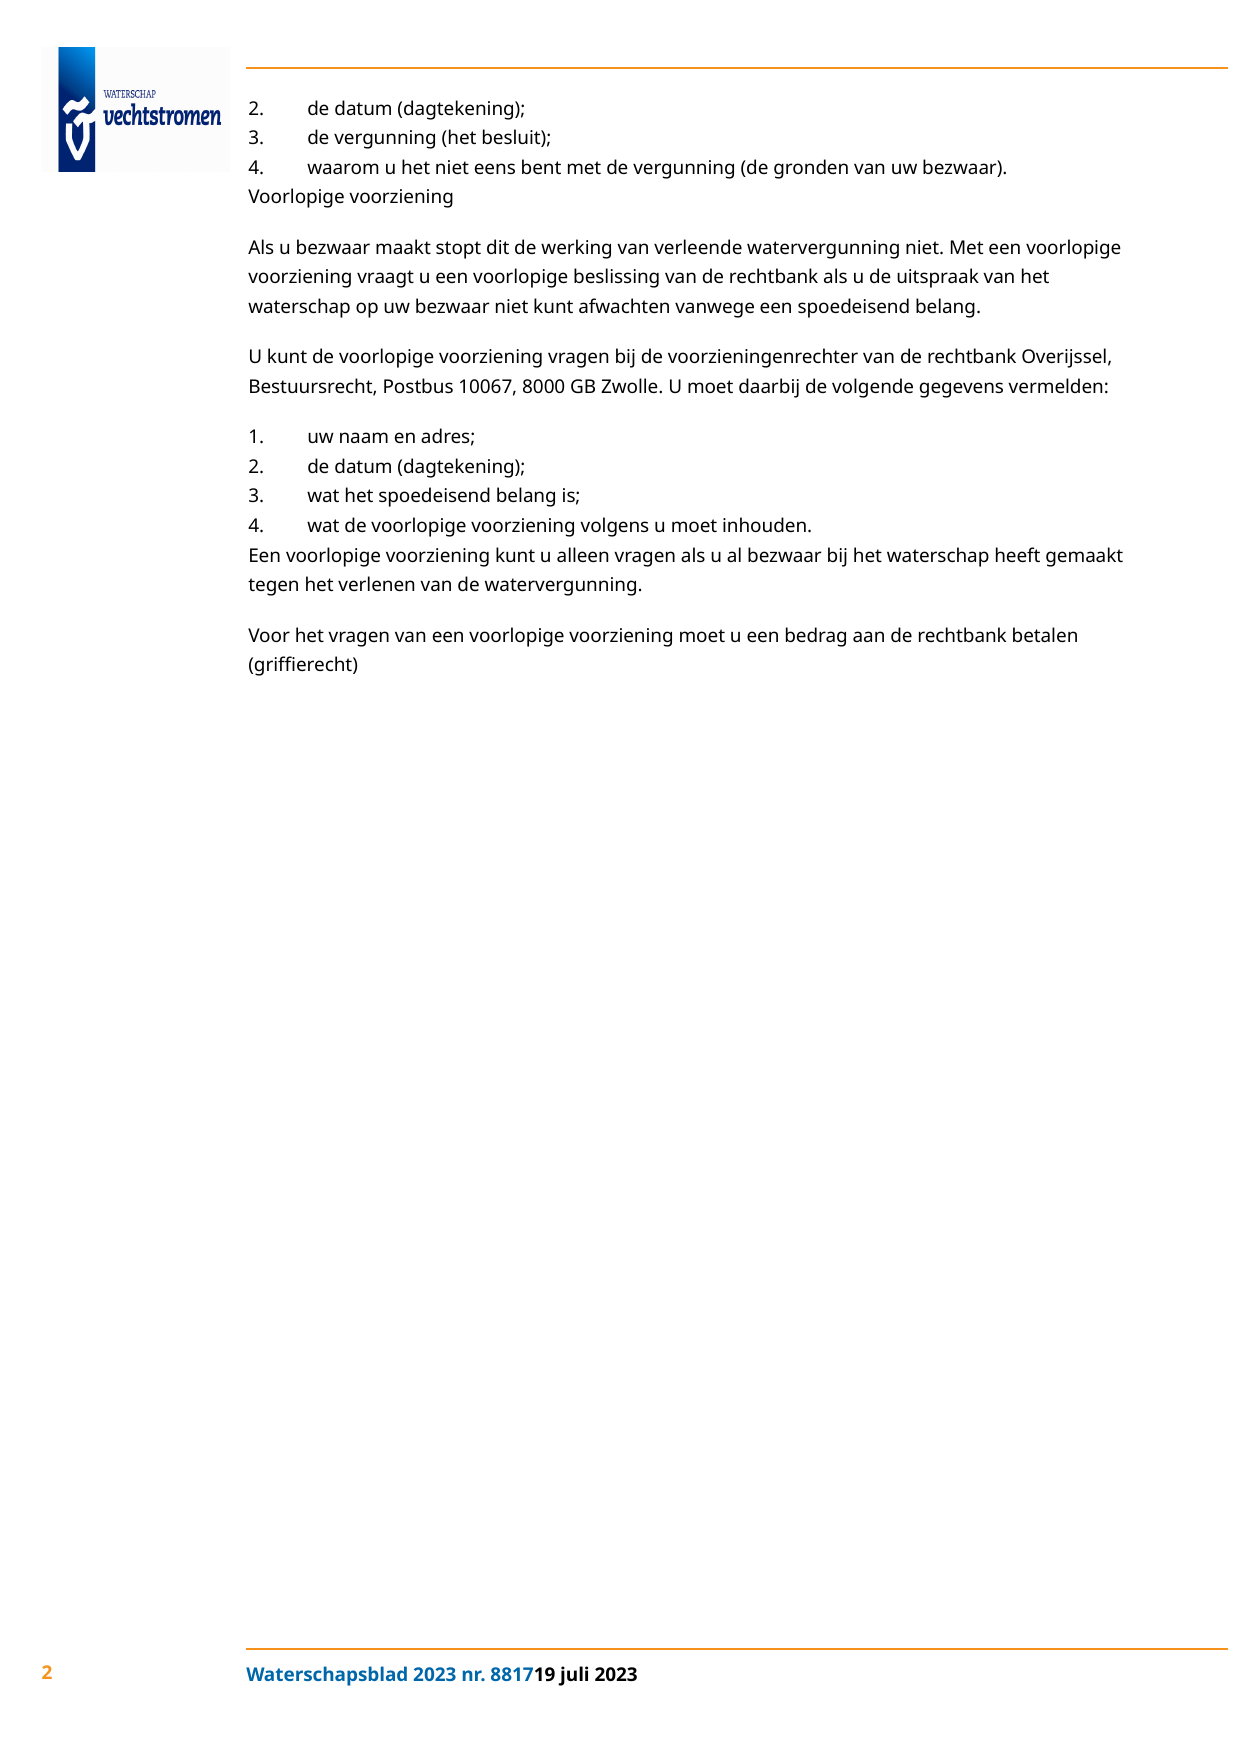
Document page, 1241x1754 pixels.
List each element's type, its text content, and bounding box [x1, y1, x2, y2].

text Voor het vragen van een voorlopige voorziening moet u een bedrag aan de rechtbank betalen (griffierecht) [248, 622, 1152, 677]
picture [41, 47, 231, 172]
list de vergunning (het besluit); [248, 124, 1152, 150]
list wat de voorlopige voorziening volgens u moet inhouden. [248, 512, 1152, 538]
list de datum (dagtekening); [248, 453, 1152, 479]
list uw naam en adres; [248, 423, 1152, 449]
list wat het spoedeisend belang is; [248, 483, 1152, 508]
text U kunt de voorlopige voorziening vragen bij de voorzieningenrechter van de rechtbank Overijssel, Bestuursrecht, Postbus 10067, 8000 GB Zwolle. U moet daarbij de volgende gegevens vermelden: [248, 343, 1152, 399]
text Als u bezwaar maakt stopt dit de werking van verleende watervergunning niet. Met een voorlopige voorziening vraagt u een voorlopige beslissing van de rechtbank als u de uitspraak van het waterschap op uw bezwaar niet kunt afwachten vanwege een spoedeisend belang. [248, 234, 1152, 319]
list de datum (dagtekening); [248, 95, 1152, 121]
text Voorlopige voorziening [248, 183, 1152, 209]
list waarom u het niet eens bent met de vergunning (de gronden van uw bezwaar). [248, 154, 1152, 180]
text Een voorlopige voorziening kunt u alleen vragen als u al bezwaar bij het waterschap heeft gemaakt tegen het verlenen van de watervergunning. [248, 542, 1152, 597]
